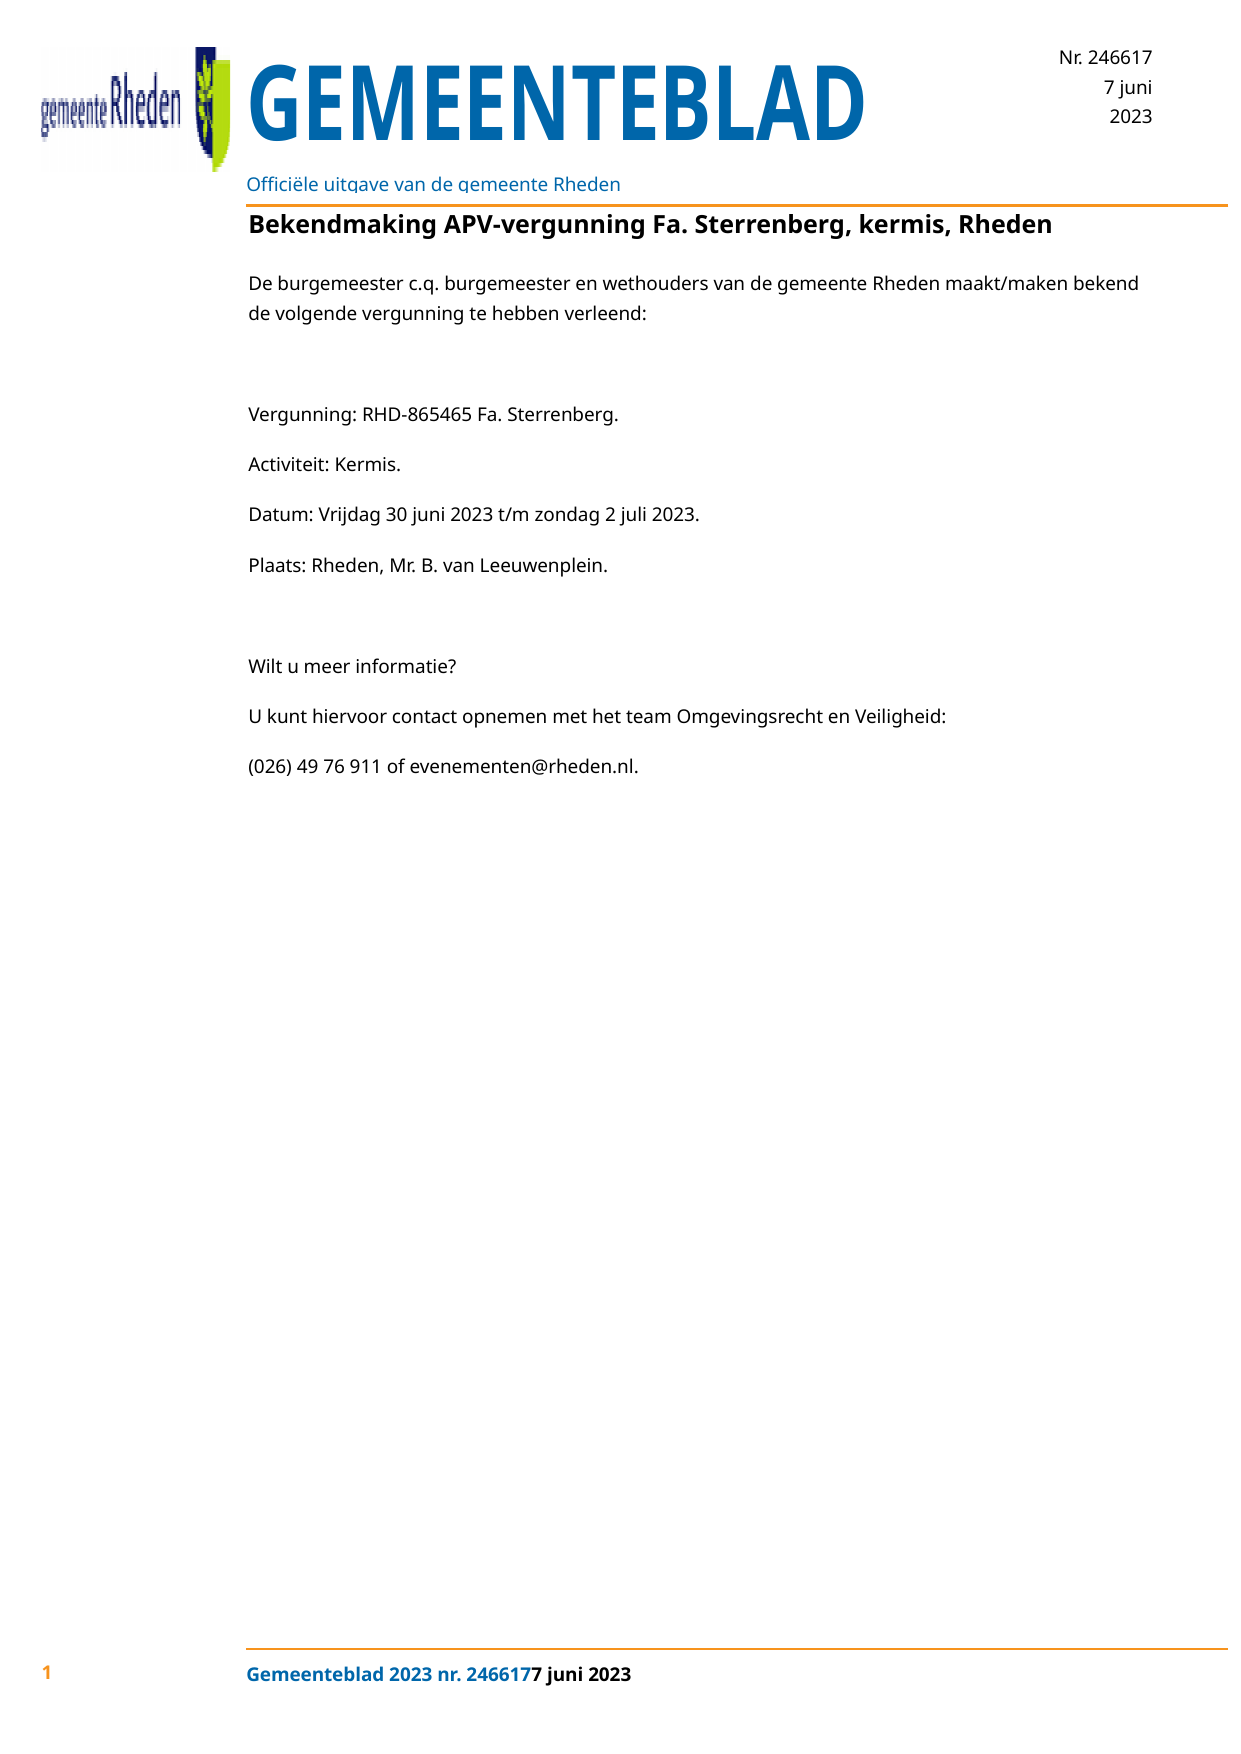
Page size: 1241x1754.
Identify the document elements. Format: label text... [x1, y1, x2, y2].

text (026) 49 76 911 of evenementen@rheden.nl. [248, 754, 1152, 779]
text Activiteit: Kermis. [248, 451, 1152, 477]
text Vergunning: RHD-865465 Fa. Sterrenberg. [248, 401, 1152, 426]
text De burgemeester c.q. burgemeester en wethouders van de gemeente Rheden maakt/maken bekend de volgende vergunning te hebben verleend: [248, 270, 1152, 326]
picture [41, 47, 231, 172]
text Plaats: Rheden, Mr. B. van Leeuwenplein. [248, 552, 1152, 578]
text Wilt u meer informatie? [248, 653, 1152, 678]
text Datum: Vrijdag 30 juni 2023 t/m zondag 2 juli 2023. [248, 502, 1152, 527]
text Bekendmaking APV-vergunning Fa. Sterrenberg, kermis, Rheden [248, 207, 1152, 241]
text U kunt hiervoor contact opnemen met het team Omgevingsrecht en Veiligheid: [248, 703, 1152, 729]
